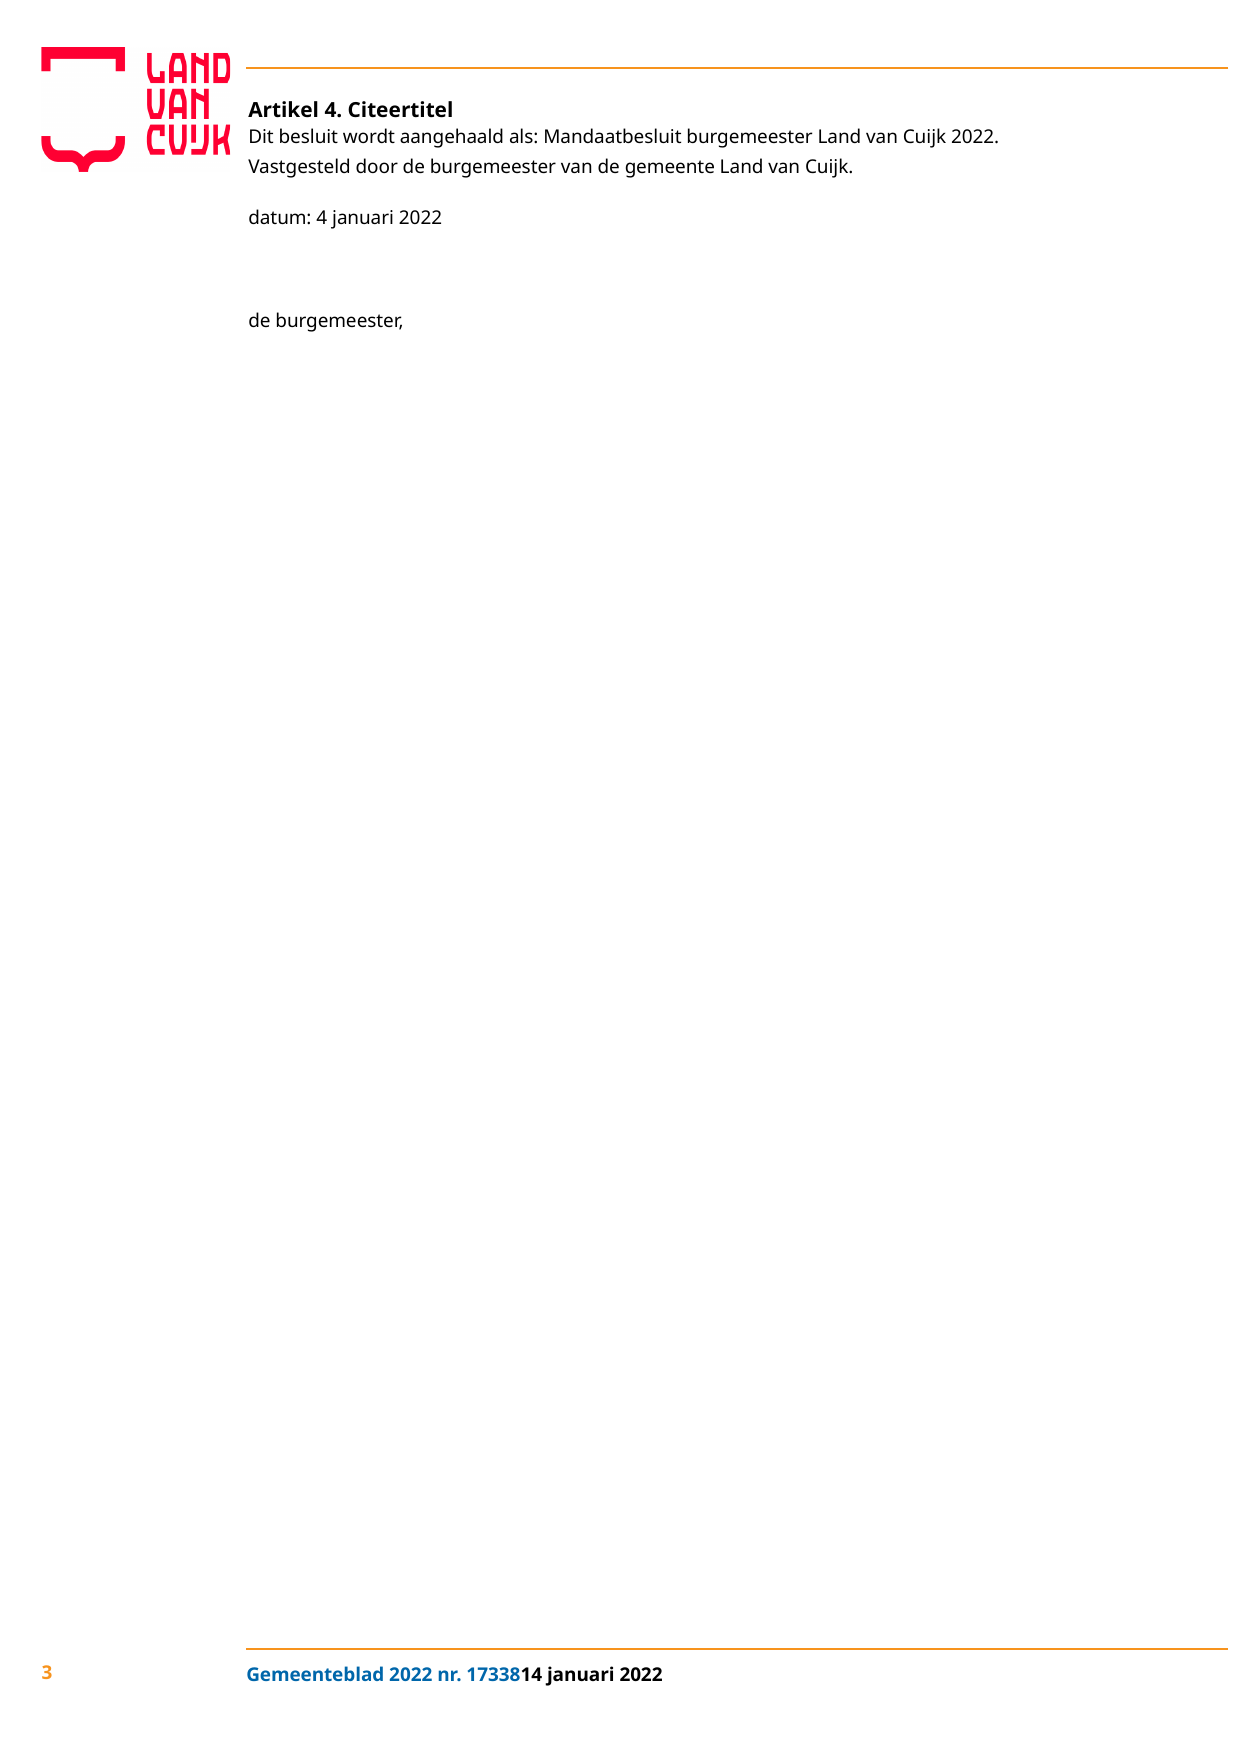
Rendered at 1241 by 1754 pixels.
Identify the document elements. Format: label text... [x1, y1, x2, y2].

text Dit besluit wordt aangehaald als: Mandaatbesluit burgemeester Land van Cuijk 2022. [248, 123, 1152, 149]
picture [41, 47, 231, 172]
text datum: 4 januari 2022 [248, 204, 1152, 230]
text Artikel 4. Citeertitel [248, 95, 1152, 123]
text de burgemeester, [248, 307, 1152, 333]
text Vastgesteld door de burgemeester van de gemeente Land van Cuijk. [248, 153, 1152, 178]
